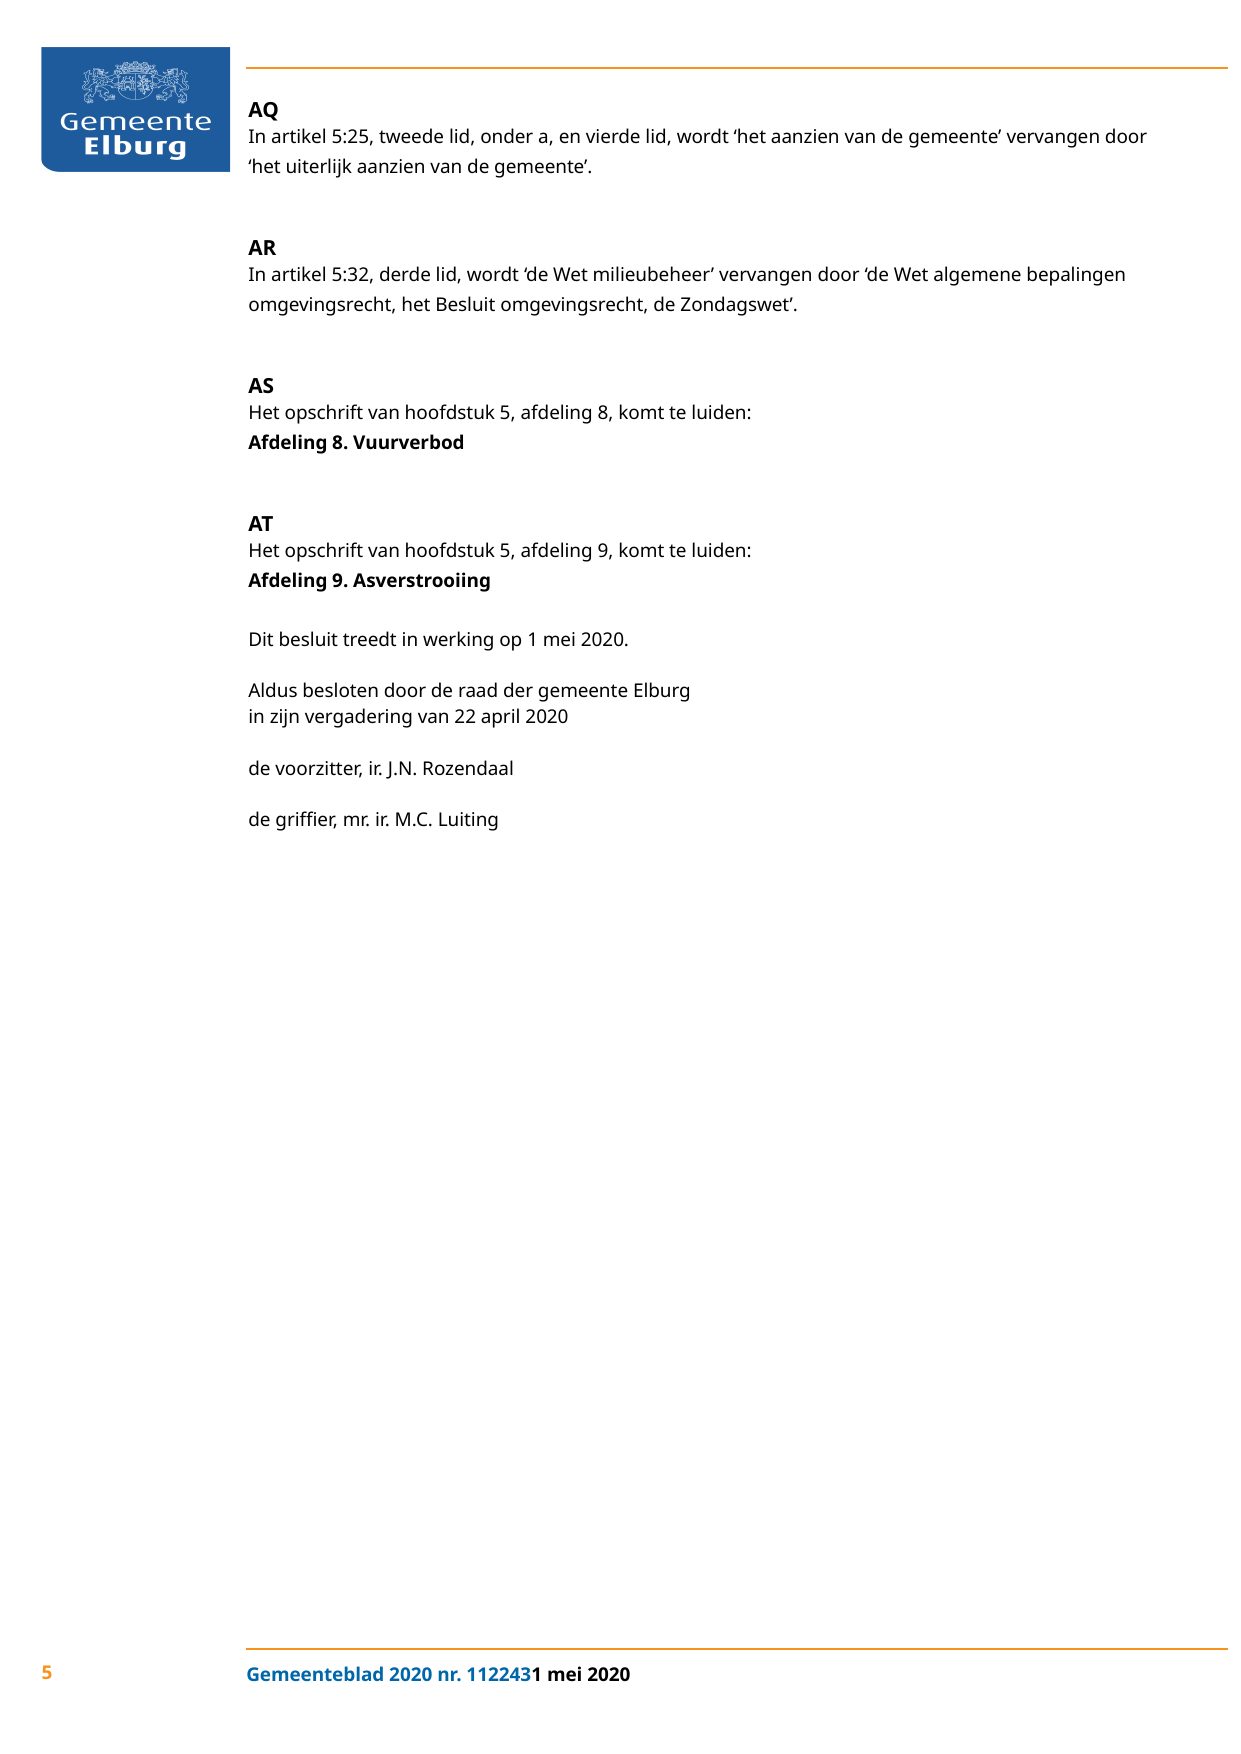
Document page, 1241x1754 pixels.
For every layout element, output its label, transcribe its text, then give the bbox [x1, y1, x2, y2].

text Afdeling 8. Vuurverbod [248, 429, 1152, 454]
text AR [248, 233, 1152, 261]
text de voorzitter, ir. J.N. Rozendaal [248, 755, 1152, 780]
picture [41, 47, 231, 172]
text in zijn vergadering van 22 april 2020 [248, 703, 1152, 729]
text In artikel 5:32, derde lid, wordt ‘de Wet milieubeheer’ vervangen door ‘de Wet algemene bepalingen omgevingsrecht, het Besluit omgevingsrecht, de Zondagswet’. [248, 261, 1152, 317]
text Aldus besloten door de raad der gemeente Elburg [248, 677, 1152, 703]
text In artikel 5:25, tweede lid, onder a, en vierde lid, wordt ‘het aanzien van de gemeente’ vervangen door ‘het uiterlijk aanzien van de gemeente’. [248, 123, 1152, 178]
text AT [248, 509, 1152, 537]
text Het opschrift van hoofdstuk 5, afdeling 8, komt te luiden: [248, 399, 1152, 425]
text de griffier, mr. ir. M.C. Luiting [248, 806, 1152, 832]
text Het opschrift van hoofdstuk 5, afdeling 9, komt te luiden: [248, 537, 1152, 563]
text Afdeling 9. Asverstrooiing [248, 567, 1152, 593]
text AS [248, 371, 1152, 399]
text Dit besluit treedt in werking op 1 mei 2020. [248, 626, 1152, 652]
text AQ [248, 95, 1152, 123]
